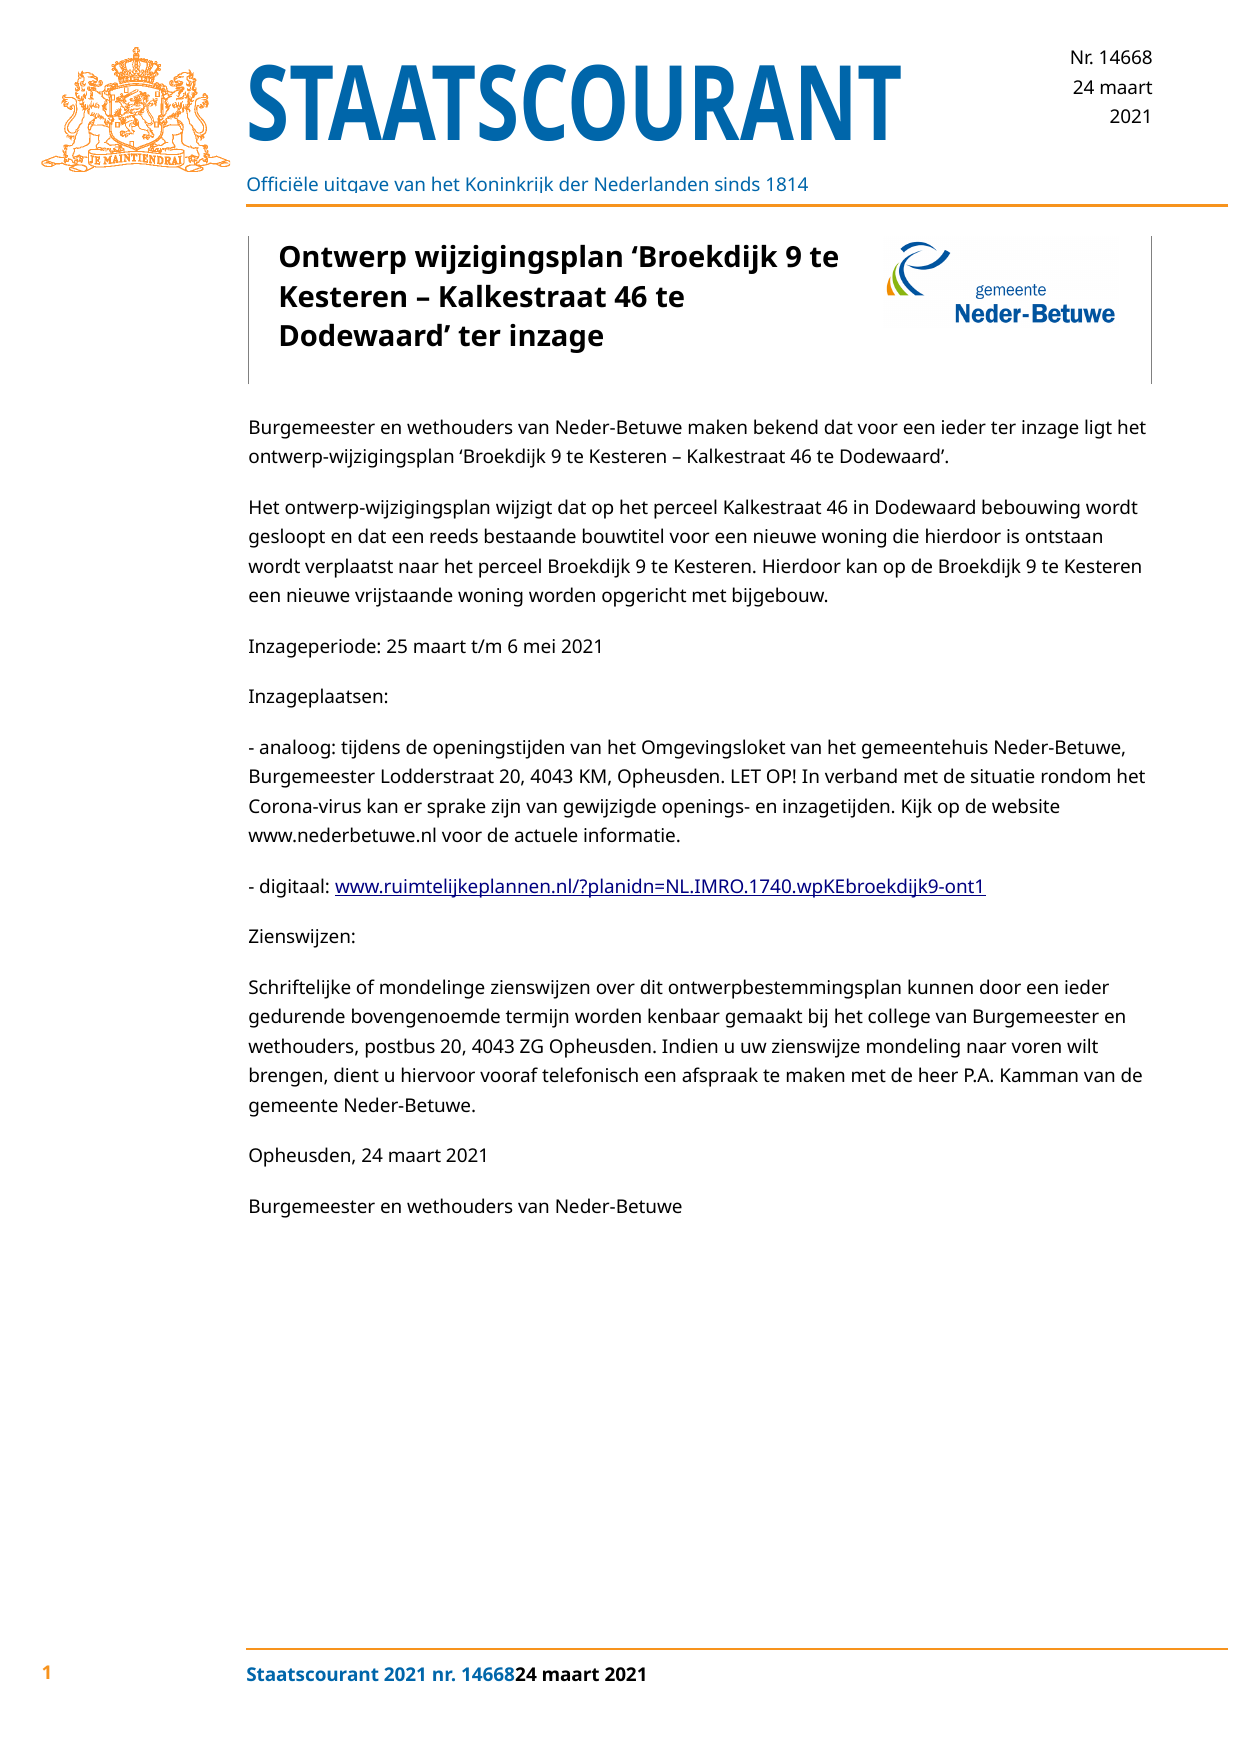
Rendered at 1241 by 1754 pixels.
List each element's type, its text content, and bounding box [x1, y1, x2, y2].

text Schriftelijke of mondelinge zienswijzen over dit ontwerpbestemmingsplan kunnen door een ieder gedurende bovengenoemde termijn worden kenbaar gemaakt bij het college van Burgemeester en wethouders, postbus 20, 4043 ZG Opheusden. Indien u uw zienswijze mondeling naar voren wilt brengen, dient u hiervoor vooraf telefonisch een afspraak te maken met de heer P.A. Kamman van de gemeente Neder-Betuwe. [248, 974, 1152, 1118]
text - analoog: tijdens de openingstijden van het Omgevingsloket van het gemeentehuis Neder-Betuwe, Burgemeester Lodderstraat 20, 4043 KM, Opheusden. LET OP! In verband met de situatie rondom het Corona-virus kan er sprake zijn van gewijzigde openings- en inzagetijden. Kijk op de website www.nederbetuwe.nl voor de actuele informatie. [248, 734, 1152, 848]
text - digitaal: www.ruimtelijkeplannen.nl/?planidn=NL.IMRO.1740.wpKEbroekdijk9-ont1 [248, 873, 1152, 899]
text Zienswijzen: [248, 923, 1152, 949]
text Burgemeester en wethouders van Neder-Betuwe [248, 1193, 1152, 1219]
text Inzageplaatsen: [248, 683, 1152, 709]
table_header [850, 236, 1151, 384]
table_header Ontwerp wijzigingsplan ‘Broekdijk 9 te Kesteren – Kalkestraat 46 te Dodewaard’ ter inzage [249, 236, 850, 384]
text Het ontwerp-wijzigingsplan wijzigt dat op het perceel Kalkestraat 46 in Dodewaard bebouwing wordt gesloopt en dat een reeds bestaande bouwtitel voor een nieuwe woning die hierdoor is ontstaan wordt verplaatst naar het perceel Broekdijk 9 te Kesteren. Hierdoor kan op de Broekdijk 9 te Kesteren een nieuwe vrijstaande woning worden opgericht met bijgebouw. [248, 494, 1152, 608]
text Burgemeester en wethouders van Neder-Betuwe maken bekend dat voor een ieder ter inzage ligt het ontwerp-wijzigingsplan ‘Broekdijk 9 te Kesteren – Kalkestraat 46 te Dodewaard’. [248, 414, 1152, 469]
text Inzageperiode: 25 maart t/m 6 mei 2021 [248, 633, 1152, 659]
picture [882, 236, 1119, 328]
picture [41, 47, 231, 172]
text Opheusden, 24 maart 2021 [248, 1143, 1152, 1168]
